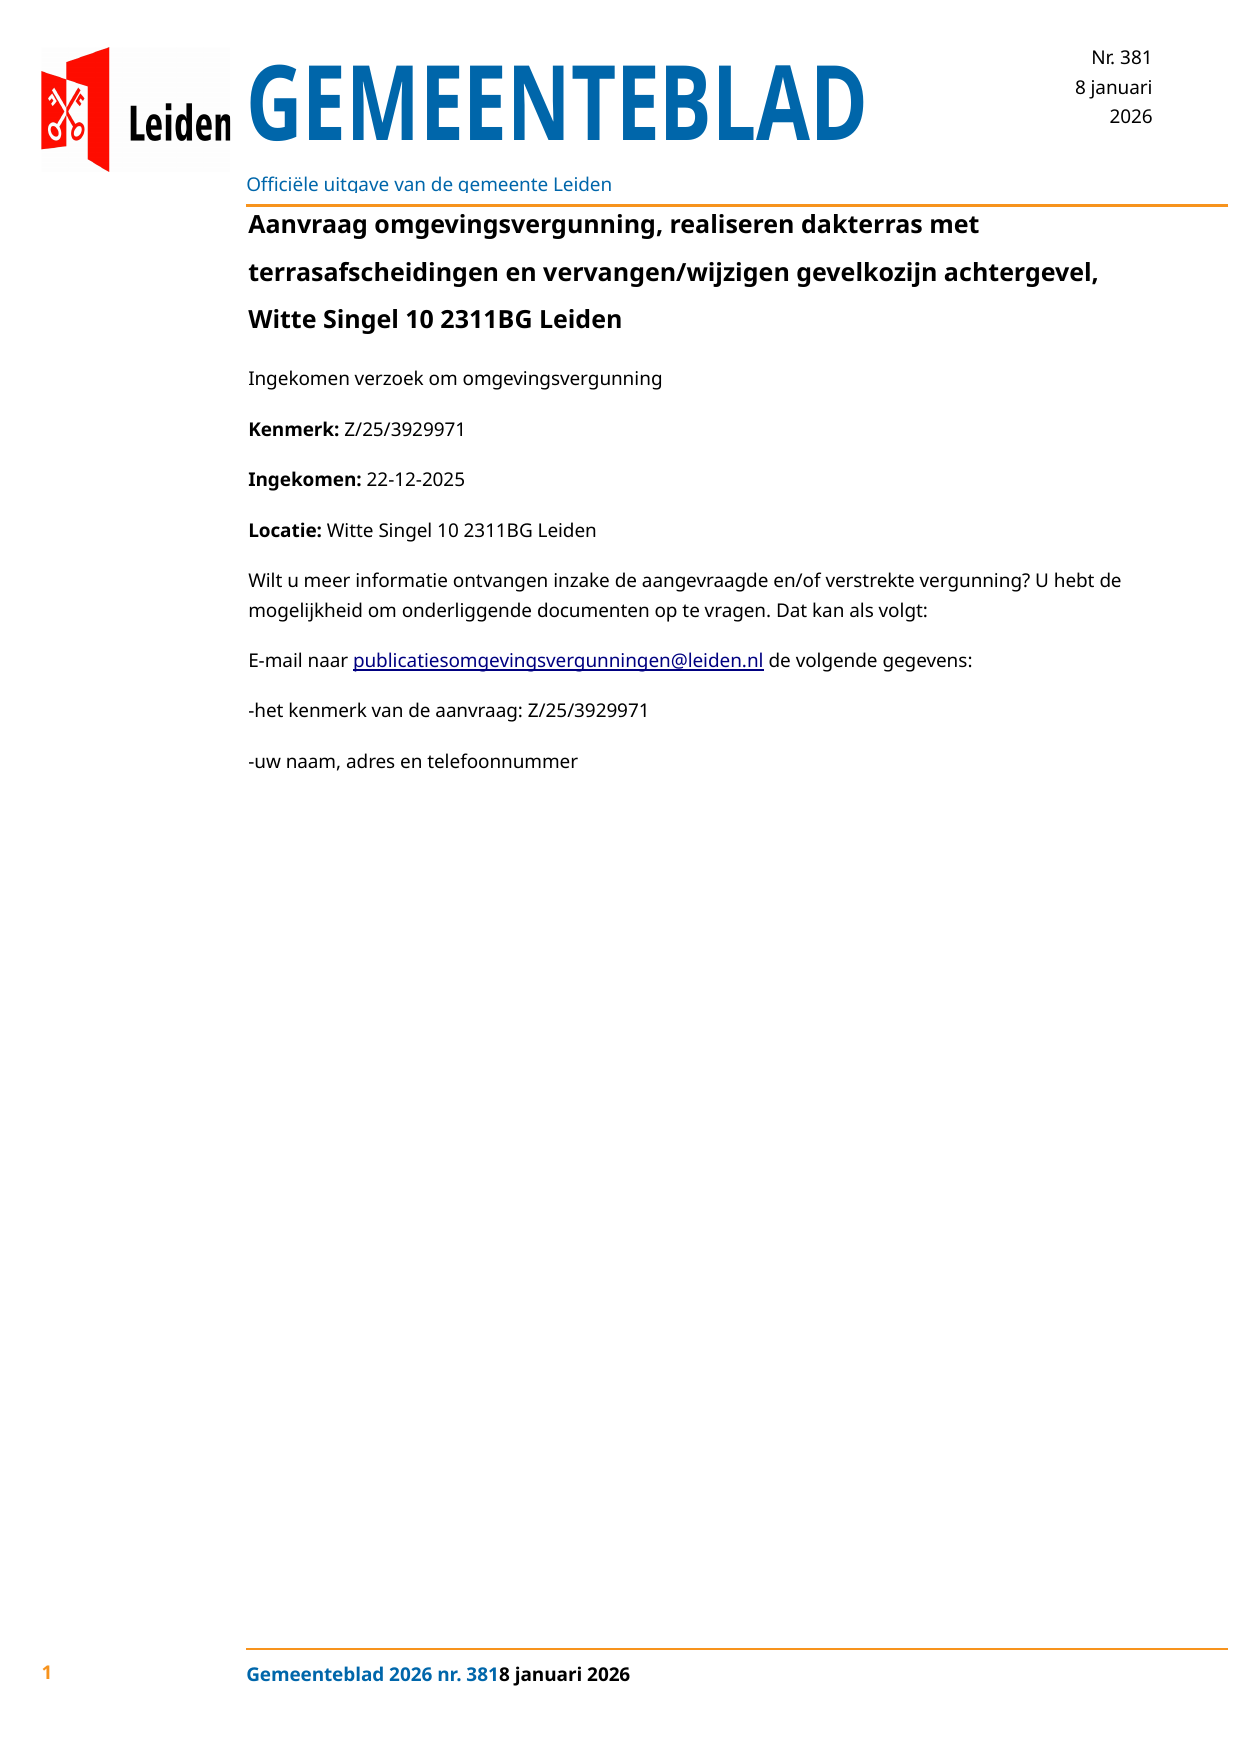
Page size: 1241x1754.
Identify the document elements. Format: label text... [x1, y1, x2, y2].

text Ingekomen verzoek om omgevingsvergunning [248, 366, 1152, 391]
text Ingekomen: 22-12-2025 [248, 466, 1152, 492]
text -uw naam, adres en telefoonnummer [248, 748, 1152, 774]
text Locatie: Witte Singel 10 2311BG Leiden [248, 517, 1152, 542]
picture [41, 47, 231, 172]
text Aanvraag omgevingsvergunning, realiseren dakterras met terrasafscheidingen en vervangen/wijzigen gevelkozijn achtergevel, Witte Singel 10 2311BG Leiden [248, 207, 1152, 336]
text E-mail naar publicatiesomgevingsvergunningen@leiden.nl de volgende gegevens: [248, 647, 1152, 673]
text -het kenmerk van de aanvraag: Z/25/3929971 [248, 698, 1152, 723]
text Wilt u meer informatie ontvangen inzake de aangevraagde en/of verstrekte vergunning? U hebt de mogelijkheid om onderliggende documenten op te vragen. Dat kan als volgt: [248, 567, 1152, 622]
text Kenmerk: Z/25/3929971 [248, 416, 1152, 442]
